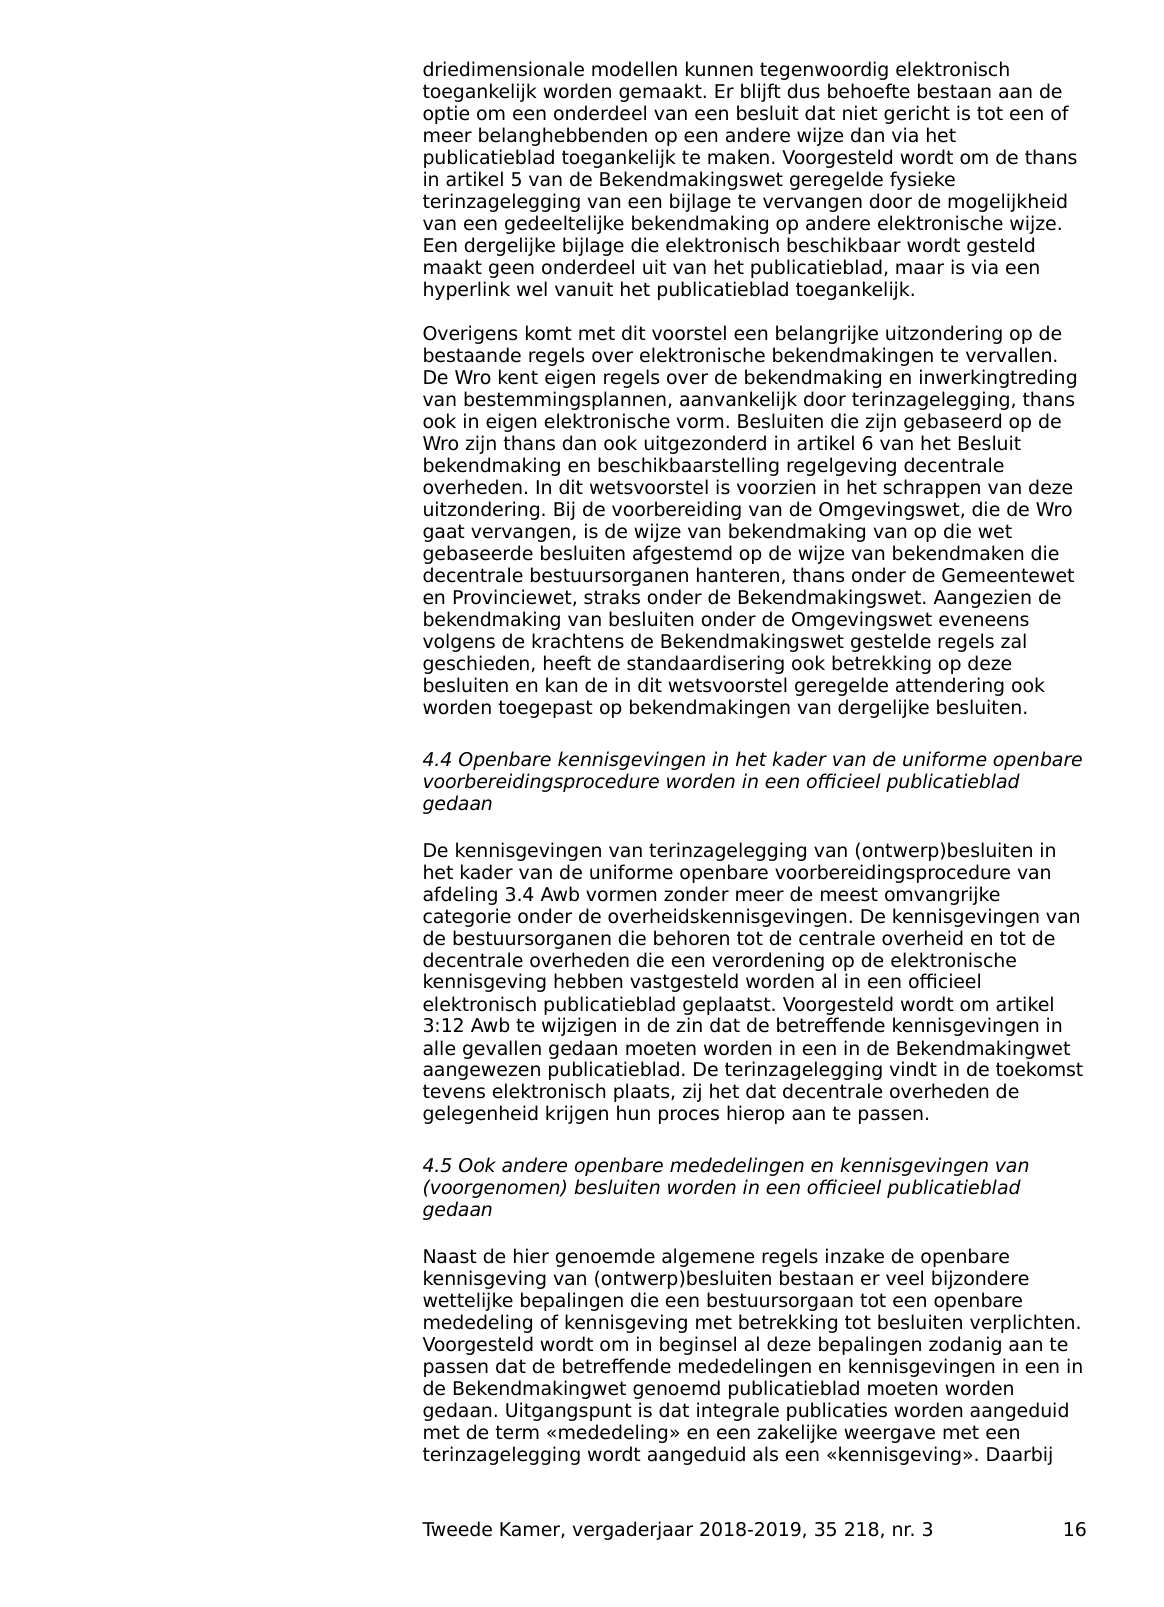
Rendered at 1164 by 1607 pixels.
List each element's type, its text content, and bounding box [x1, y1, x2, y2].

text Naast de hier genoemde algemene regels inzake de openbare kennisgeving van (ontwerp)besluiten bestaan er veel bijzondere wettelijke bepalingen die een bestuursorgaan tot een openbare mededeling of kennisgeving met betrekking tot besluiten verplichten. Voorgesteld wordt om in beginsel al deze bepalingen zodanig aan te passen dat de betreffende mededelingen en kennisgevingen in een in de Bekendmakingwet genoemd publicatieblad moeten worden gedaan. Uitgangspunt is dat integrale publicaties worden aangeduid met de term «mededeling» en een zakelijke weergave met een terinzagelegging wordt aangeduid als een «kennisgeving». Daarbij [422, 1246, 1087, 1466]
subtitle 4.5 Ook andere openbare mededelingen en kennisgevingen van (voorgenomen) besluiten worden in een officieel publicatieblad gedaan [422, 1155, 1087, 1221]
subtitle 4.4 Openbare kennisgevingen in het kader van de uniforme openbare voorbereidingsprocedure worden in een officieel publicatieblad gedaan [422, 749, 1087, 814]
text De kennisgevingen van terinzagelegging van (ontwerp)besluiten in het kader van de uniforme openbare voorbereidingsprocedure van afdeling 3.4 Awb vormen zonder meer de meest omvangrijke categorie onder de overheidskennisgevingen. De kennisgevingen van de bestuursorganen die behoren tot de centrale overheid en tot de decentrale overheden die een verordening op de elektronische kennisgeving hebben vastgesteld worden al in een officieel elektronisch publicatieblad geplaatst. Voorgesteld wordt om artikel 3:12 Awb te wijzigen in de zin dat de betreffende kennisgevingen in alle gevallen gedaan moeten worden in een in de Bekendmakingwet aangewezen publicatieblad. De terinzagelegging vindt in de toekomst tevens elektronisch plaats, zij het dat decentrale overheden de gelegenheid krijgen hun proces hierop aan te passen. [422, 839, 1087, 1125]
text driedimensionale modellen kunnen tegenwoordig elektronisch toegankelijk worden gemaakt. Er blijft dus behoefte bestaan aan de optie om een onderdeel van een besluit dat niet gericht is tot een of meer belanghebbenden op een andere wijze dan via het publicatieblad toegankelijk te maken. Voorgesteld wordt om de thans in artikel 5 van de Bekendmakingswet geregelde fysieke terinzagelegging van een bijlage te vervangen door de mogelijkheid van een gedeeltelijke bekendmaking op andere elektronische wijze. Een dergelijke bijlage die elektronisch beschikbaar wordt gesteld maakt geen onderdeel uit van het publicatieblad, maar is via een hyperlink wel vanuit het publicatieblad toegankelijk. [422, 59, 1087, 301]
text Overigens komt met dit voorstel een belangrijke uitzondering op de bestaande regels over elektronische bekendmakingen te vervallen. De Wro kent eigen regels over de bekendmaking en inwerkingtreding van bestemmingsplannen, aanvankelijk door terinzagelegging, thans ook in eigen elektronische vorm. Besluiten die zijn gebaseerd op de Wro zijn thans dan ook uitgezonderd in artikel 6 van het Besluit bekendmaking en beschikbaarstelling regelgeving decentrale overheden. In dit wetsvoorstel is voorzien in het schrappen van deze uitzondering. Bij de voorbereiding van de Omgevingswet, die de Wro gaat vervangen, is de wijze van bekendmaking van op die wet gebaseerde besluiten afgestemd op de wijze van bekendmaken die decentrale bestuursorganen hanteren, thans onder de Gemeentewet en Provinciewet, straks onder de Bekendmakingswet. Aangezien de bekendmaking van besluiten onder de Omgevingswet eveneens volgens de krachtens de Bekendmakingswet gestelde regels zal geschieden, heeft de standaardisering ook betrekking op deze besluiten en kan de in dit wetsvoorstel geregelde attendering ook worden toegepast op bekendmakingen van dergelijke besluiten. [422, 323, 1087, 719]
